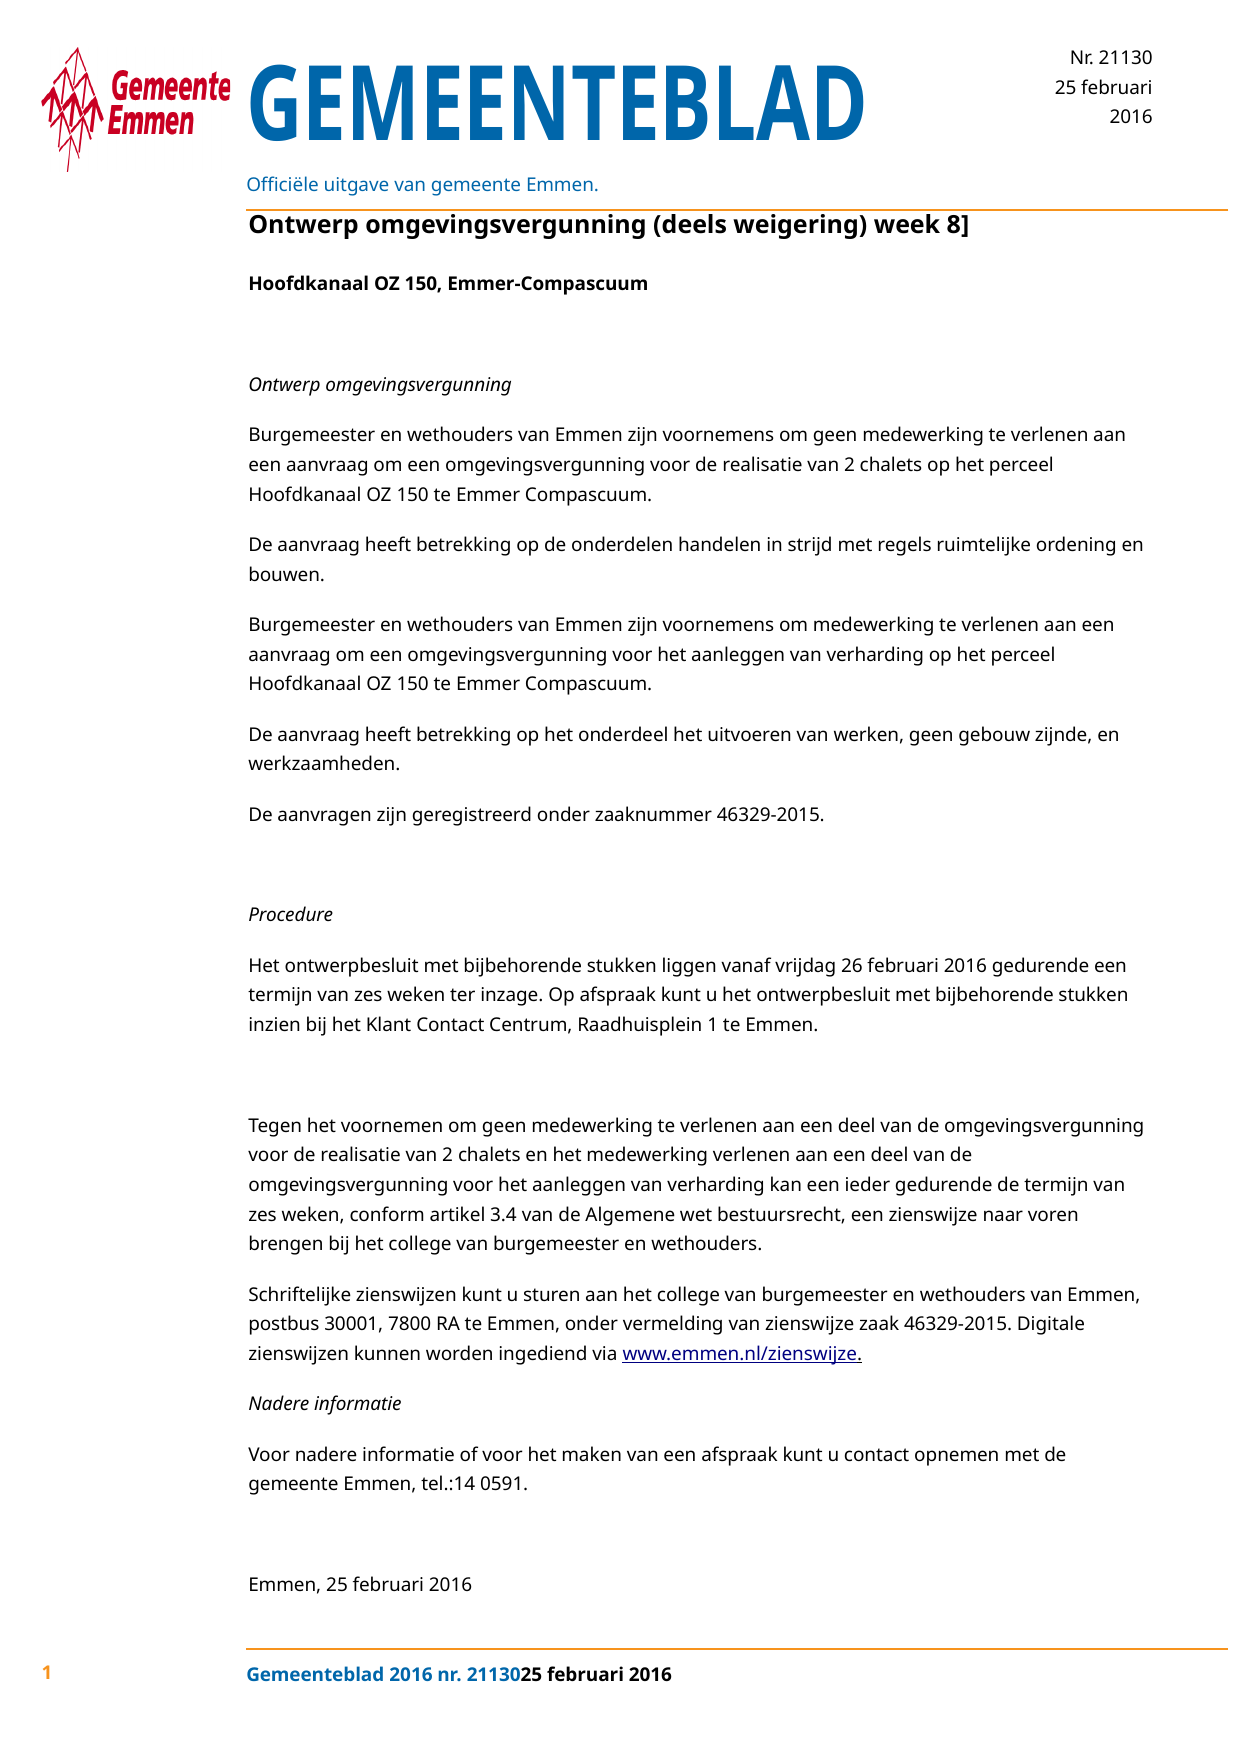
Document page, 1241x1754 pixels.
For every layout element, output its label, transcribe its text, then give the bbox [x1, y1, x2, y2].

text Burgemeester en wethouders van Emmen zijn voornemens om medewerking te verlenen aan een aanvraag om een omgevingsvergunning voor het aanleggen van verharding op het perceel Hoofdkanaal OZ 150 te Emmer Compascuum. [248, 611, 1152, 696]
text Voor nadere informatie of voor het maken van een afspraak kunt u contact opnemen met de gemeente Emmen, tel.:14 0591. [248, 1441, 1152, 1496]
text Emmen, 25 februari 2016 [248, 1571, 1152, 1597]
text Hoofdkanaal OZ 150, Emmer-Compascuum [248, 270, 1152, 296]
text De aanvraag heeft betrekking op het onderdeel het uitvoeren van werken, geen gebouw zijnde, en werkzaamheden. [248, 721, 1152, 776]
text Burgemeester en wethouders van Emmen zijn voornemens om geen medewerking te verlenen aan een aanvraag om een omgevingsvergunning voor de realisatie van 2 chalets op het perceel Hoofdkanaal OZ 150 te Emmer Compascuum. [248, 422, 1152, 506]
text Nadere informatie [248, 1390, 1152, 1416]
text De aanvraag heeft betrekking op de onderdelen handelen in strijd met regels ruimtelijke ordening en bouwen. [248, 531, 1152, 586]
picture [41, 47, 231, 172]
text De aanvragen zijn geregistreerd onder zaaknummer 46329-2015. [248, 801, 1152, 826]
text Schriftelijke zienswijzen kunt u sturen aan het college van burgemeester en wethouders van Emmen, postbus 30001, 7800 RA te Emmen, onder vermelding van zienswijze zaak 46329-2015. Digitale zienswijzen kunnen worden ingediend via www.emmen.nl/zienswijze. [248, 1281, 1152, 1366]
text Ontwerp omgevingsvergunning (deels weigering) week 8] [248, 211, 1152, 241]
text Tegen het voornemen om geen medewerking te verlenen aan een deel van de omgevingsvergunning voor de realisatie van 2 chalets en het medewerking verlenen aan een deel van de omgevingsvergunning voor het aanleggen van verharding kan een ieder gedurende de termijn van zes weken, conform artikel 3.4 van de Algemene wet bestuursrecht, een zienswijze naar voren brengen bij het college van burgemeester en wethouders. [248, 1112, 1152, 1256]
text Procedure [248, 902, 1152, 927]
text Het ontwerpbesluit met bijbehorende stukken liggen vanaf vrijdag 26 februari 2016 gedurende een termijn van zes weken ter inzage. Op afspraak kunt u het ontwerpbesluit met bijbehorende stukken inzien bij het Klant Contact Centrum, Raadhuisplein 1 te Emmen. [248, 952, 1152, 1037]
text Ontwerp omgevingsvergunning [248, 371, 1152, 397]
